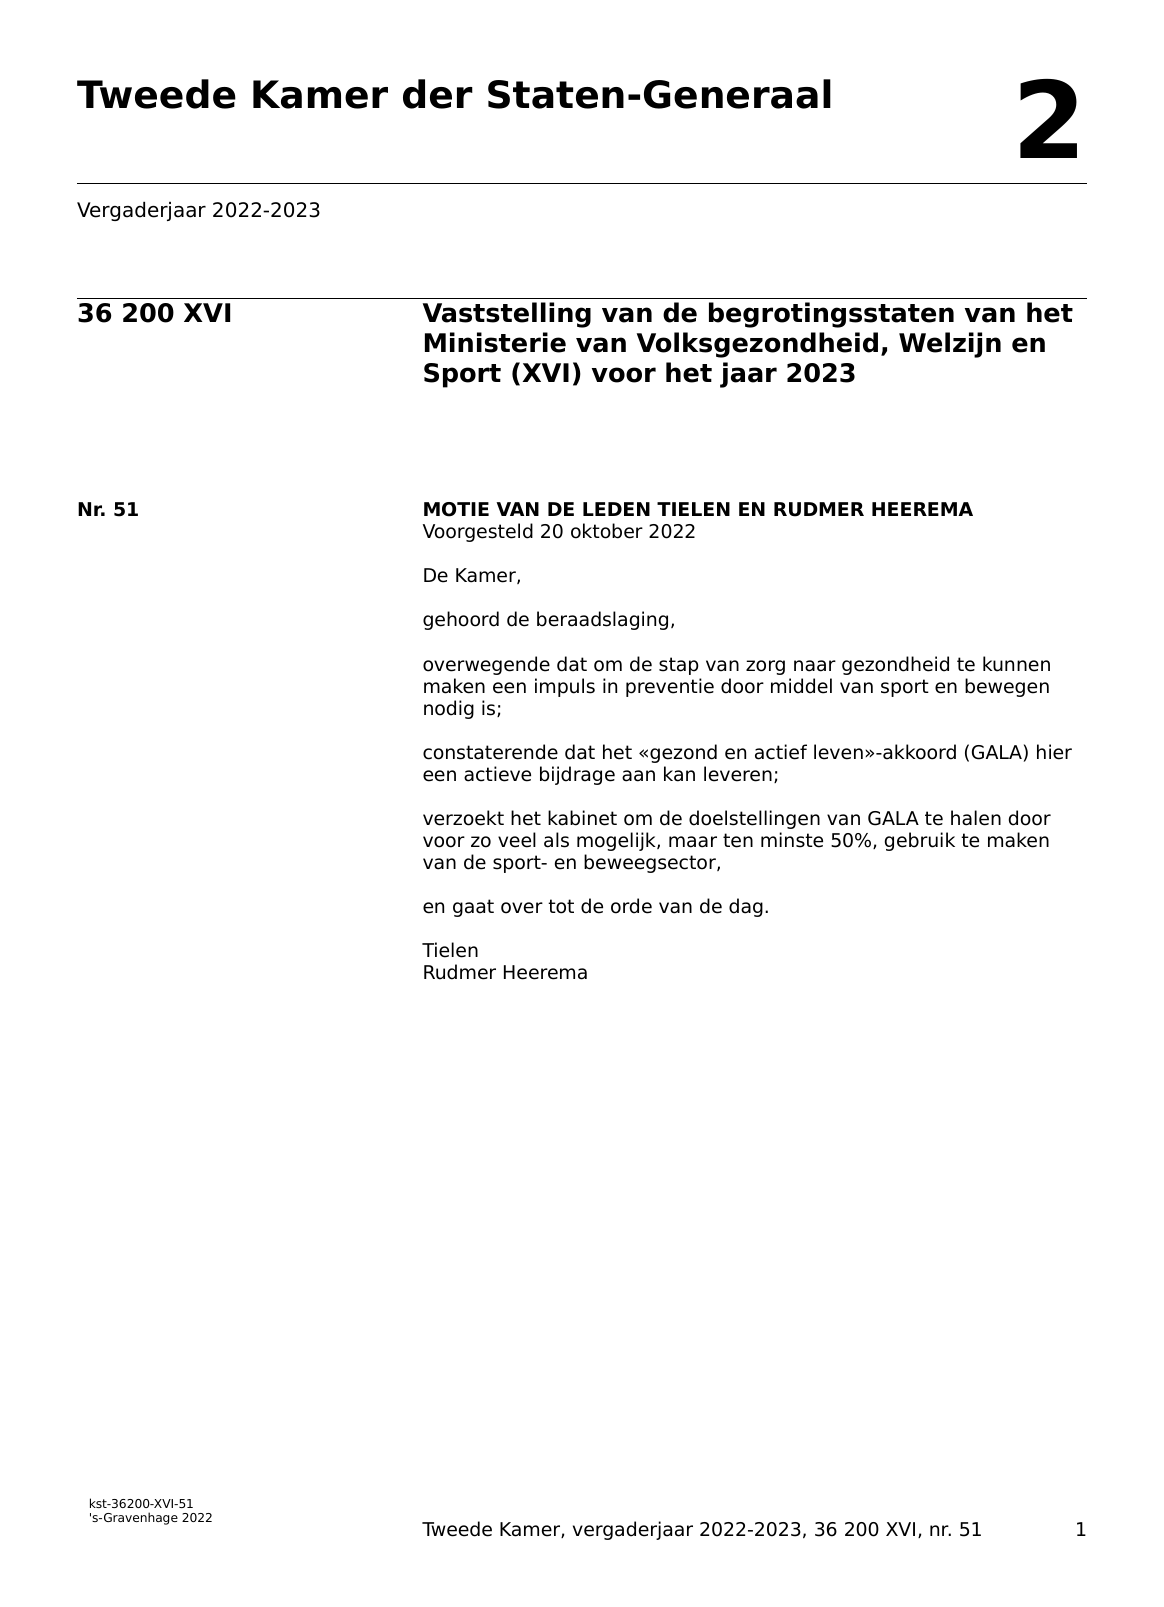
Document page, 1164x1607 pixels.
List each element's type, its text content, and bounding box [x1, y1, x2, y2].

table_header Tweede Kamer der Staten-Generaal [77, 59, 886, 183]
text Voorgesteld 20 oktober 2022 [422, 521, 1087, 543]
text Rudmer Heerema [422, 962, 1087, 984]
text De Kamer, [422, 565, 1087, 587]
text en gaat over tot de orde van de dag. [422, 896, 1087, 918]
subtitle 36 200 XVI Vaststelling van de begrotingsstaten van het Ministerie van Volksgezondheid, Welzijn en Sport (XVI) voor het jaar 2023 [77, 299, 1087, 388]
text overwegende dat om de stap van zorg naar gezondheid te kunnen maken een impuls in preventie door middel van sport en bewegen nodig is; [422, 653, 1087, 719]
subtitle Nr. 51 MOTIE VAN DE LEDEN TIELEN EN RUDMER HEEREMA [77, 499, 1087, 521]
text gehoord de beraadslaging, [422, 609, 1087, 631]
text constaterende dat het «gezond en actief leven»-akkoord (GALA) hier een actieve bijdrage aan kan leveren; [422, 742, 1087, 786]
text 's-Gravenhage 2022 [88, 1511, 323, 1525]
table_cell Vergaderjaar 2022-2023 [77, 184, 1087, 298]
text verzoekt het kabinet om de doelstellingen van GALA te halen door voor zo veel als mogelijk, maar ten minste 50%, gebruik te maken van de sport- en beweegsector, [422, 808, 1087, 874]
text Tielen [422, 940, 1087, 962]
table_header 2 [886, 59, 1087, 183]
text kst-36200-XVI-51 [88, 1497, 323, 1511]
